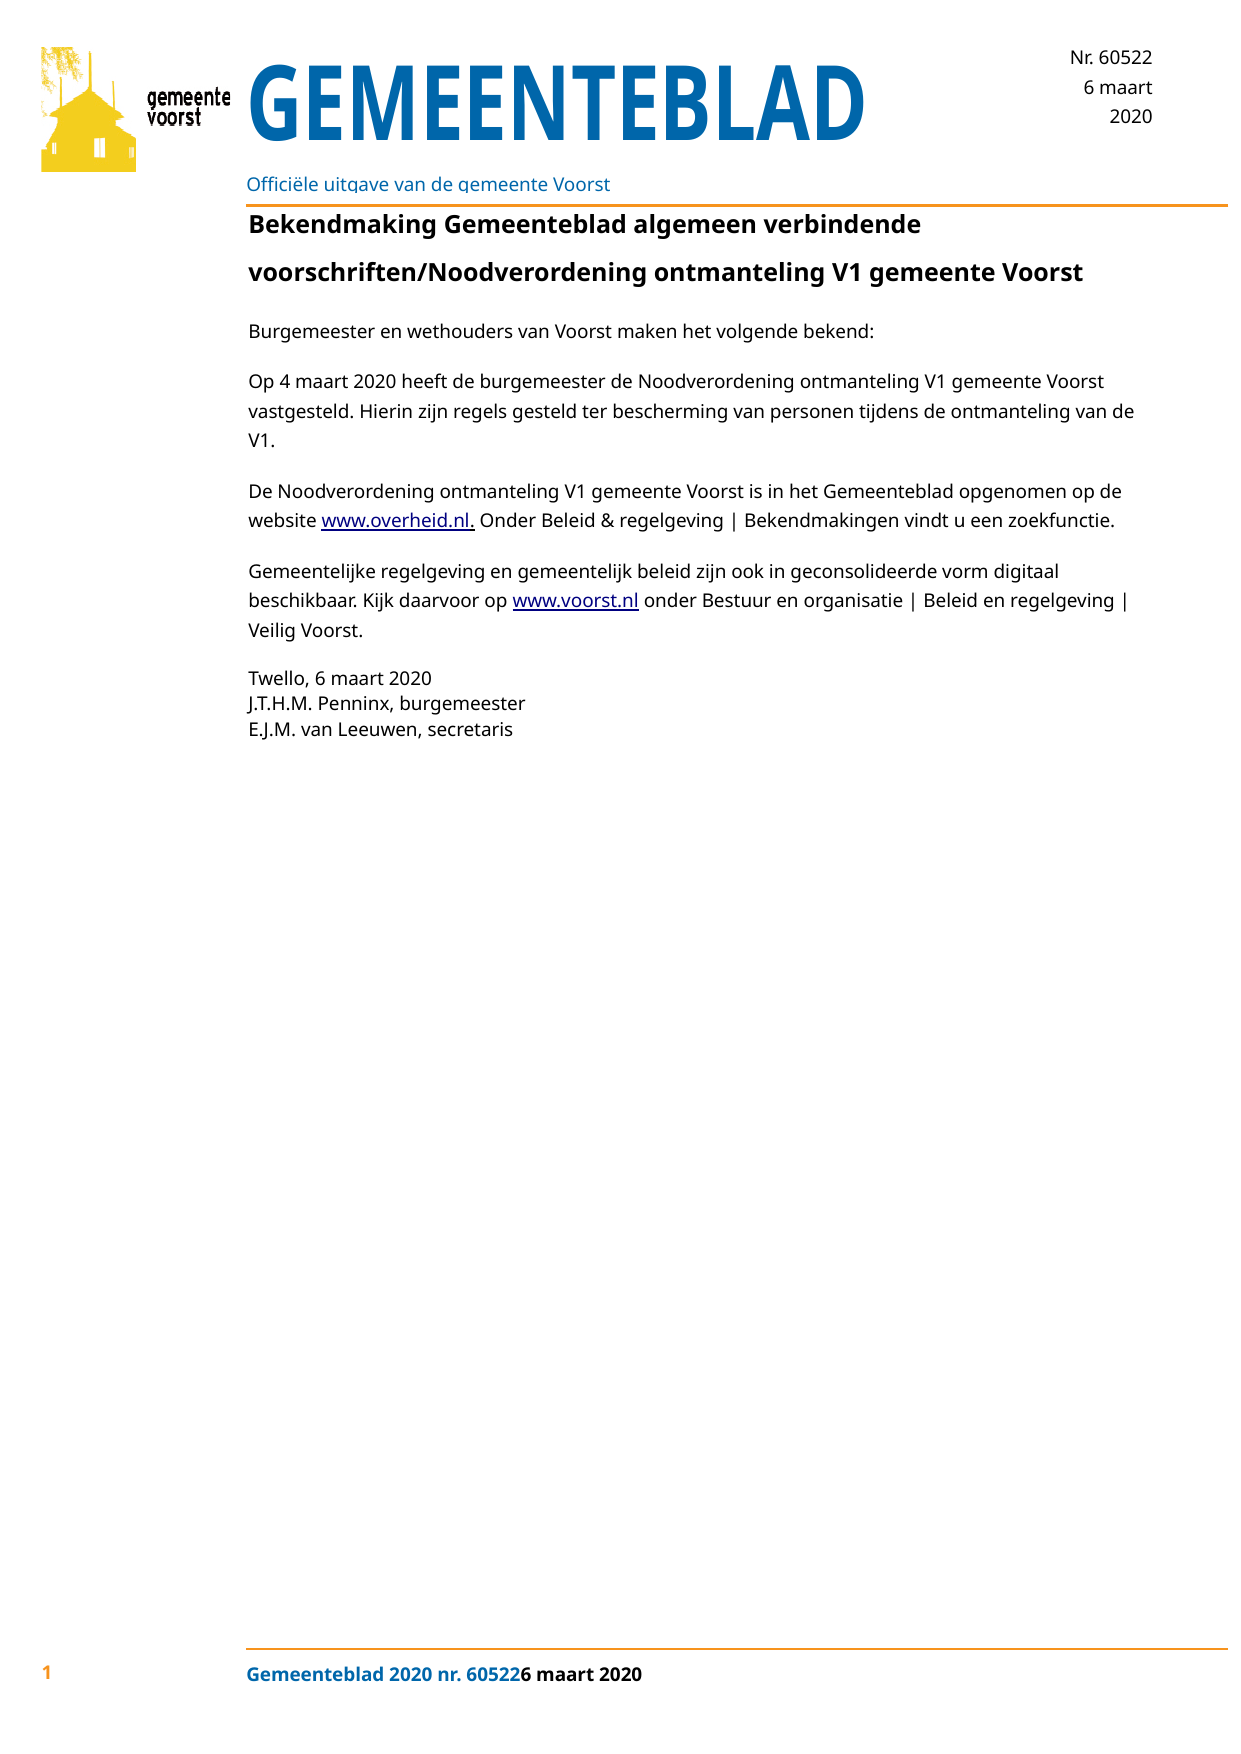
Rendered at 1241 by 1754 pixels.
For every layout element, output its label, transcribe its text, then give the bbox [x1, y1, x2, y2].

text Op 4 maart 2020 heeft de burgemeester de Noodverordening ontmanteling V1 gemeente Voorst vastgesteld. Hierin zijn regels gesteld ter bescherming van personen tijdens de ontmanteling van de V1. [248, 368, 1152, 453]
text J.T.H.M. Penninx, burgemeester [248, 691, 1152, 716]
text Burgemeester en wethouders van Voorst maken het volgende bekend: [248, 318, 1152, 344]
text Twello, 6 maart 2020 [248, 665, 1152, 691]
text Gemeentelijke regelgeving en gemeentelijk beleid zijn ook in geconsolideerde vorm digitaal beschikbaar. Kijk daarvoor op www.voorst.nl onder Bestuur en organisatie | Beleid en regelgeving | Veilig Voorst. [248, 558, 1152, 643]
text De Noodverordening ontmanteling V1 gemeente Voorst is in het Gemeenteblad opgenomen op de website www.overheid.nl. Onder Beleid & regelgeving | Bekendmakingen vindt u een zoekfunctie. [248, 478, 1152, 533]
picture [41, 47, 231, 172]
text Bekendmaking Gemeenteblad algemeen verbindende voorschriften/Noodverordening ontmanteling V1 gemeente Voorst [248, 207, 1152, 288]
text E.J.M. van Leeuwen, secretaris [248, 716, 1152, 742]
